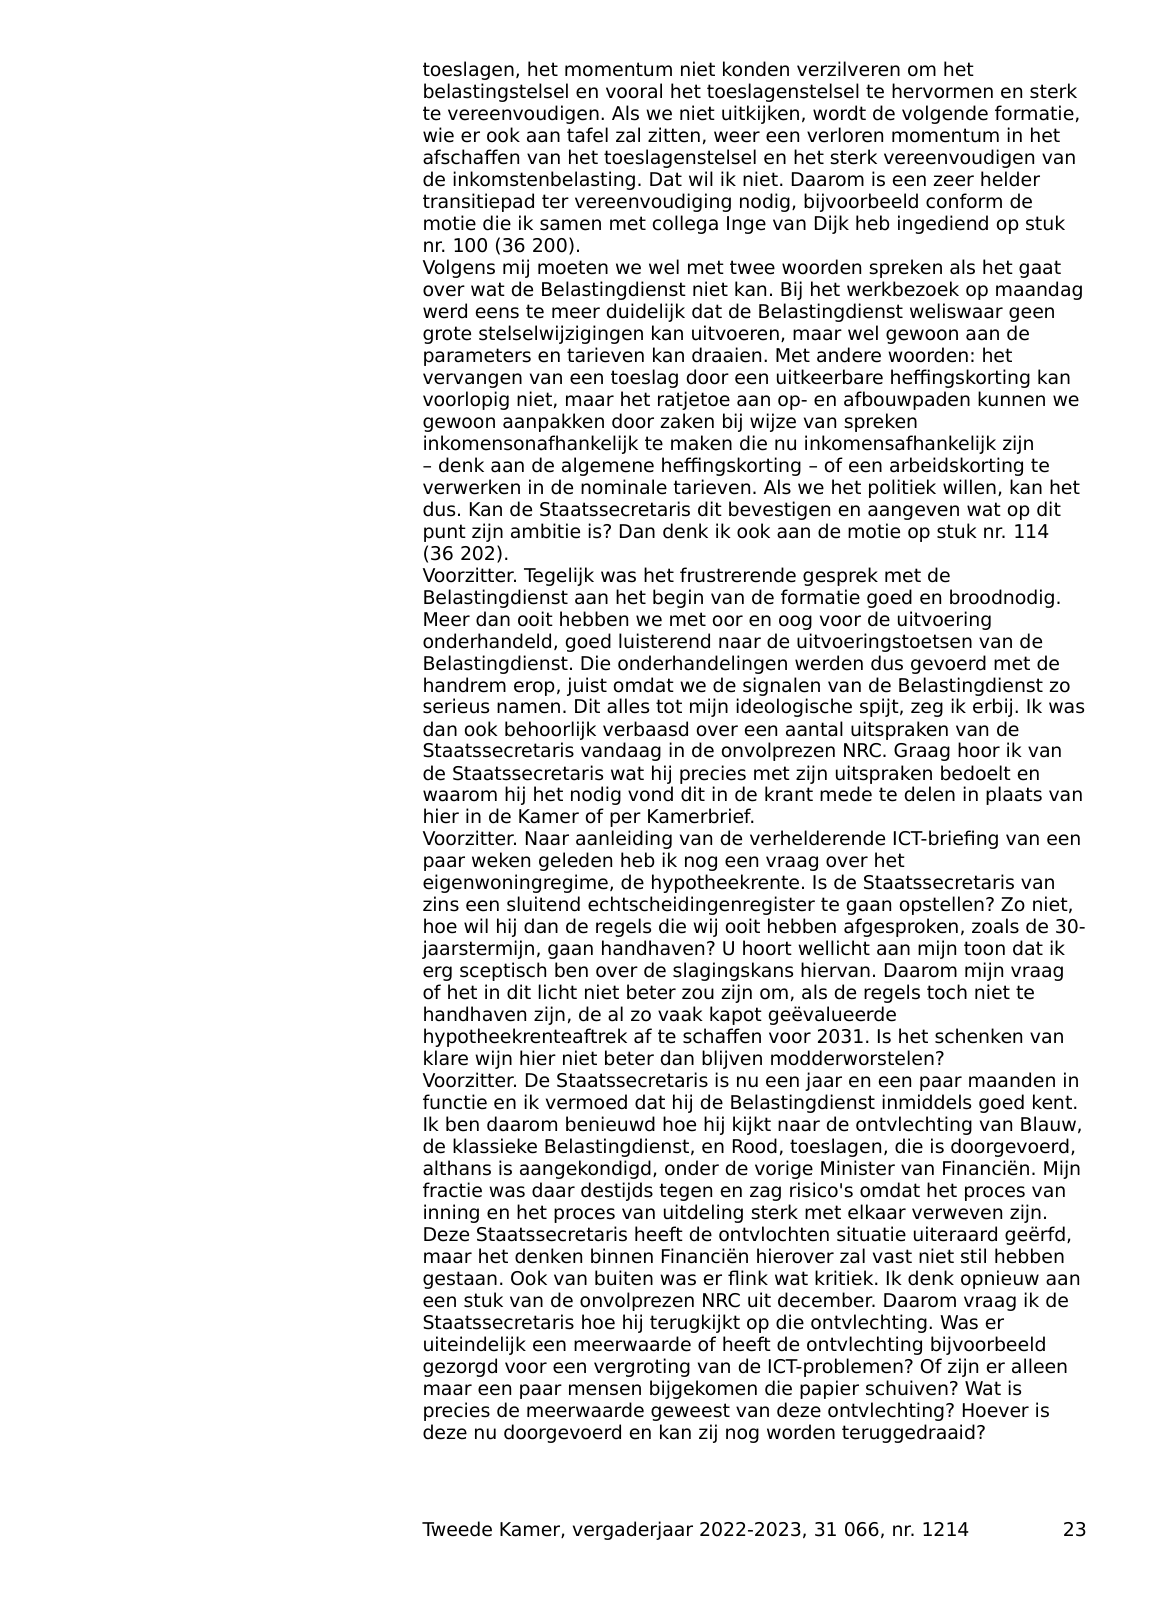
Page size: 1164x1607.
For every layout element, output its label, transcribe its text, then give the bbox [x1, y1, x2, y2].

text Volgens mij moeten we wel met twee woorden spreken als het gaat over wat de Belastingdienst niet kan. Bij het werkbezoek op maandag werd eens te meer duidelijk dat de Belastingdienst weliswaar geen grote stelselwijzigingen kan uitvoeren, maar wel gewoon aan de parameters en tarieven kan draaien. Met andere woorden: het vervangen van een toeslag door een uitkeerbare heffingskorting kan voorlopig niet, maar het ratjetoe aan op- en afbouwpaden kunnen we gewoon aanpakken door zaken bij wijze van spreken inkomensonafhankelijk te maken die nu inkomensafhankelijk zijn – denk aan de algemene heffingskorting – of een arbeidskorting te verwerken in de nominale tarieven. Als we het politiek willen, kan het dus. Kan de Staatssecretaris dit bevestigen en aangeven wat op dit punt zijn ambitie is? Dan denk ik ook aan de motie op stuk nr. 114 (36 202). [422, 257, 1087, 564]
text Voorzitter. De Staatssecretaris is nu een jaar en een paar maanden in functie en ik vermoed dat hij de Belastingdienst inmiddels goed kent. Ik ben daarom benieuwd hoe hij kijkt naar de ontvlechting van Blauw, de klassieke Belastingdienst, en Rood, toeslagen, die is doorgevoerd, althans is aangekondigd, onder de vorige Minister van Financiën. Mijn fractie was daar destijds tegen en zag risico's omdat het proces van inning en het proces van uitdeling sterk met elkaar verweven zijn. Deze Staatssecretaris heeft de ontvlochten situatie uiteraard geërfd, maar het denken binnen Financiën hierover zal vast niet stil hebben gestaan. Ook van buiten was er flink wat kritiek. Ik denk opnieuw aan een stuk van de onvolprezen NRC uit december. Daarom vraag ik de Staatssecretaris hoe hij terugkijkt op die ontvlechting. Was er uiteindelijk een meerwaarde of heeft de ontvlechting bijvoorbeeld gezorgd voor een vergroting van de ICT-problemen? Of zijn er alleen maar een paar mensen bijgekomen die papier schuiven? Wat is precies de meerwaarde geweest van deze ontvlechting? Hoever is deze nu doorgevoerd en kan zij nog worden teruggedraaid? [422, 1070, 1087, 1444]
text Voorzitter. Tegelijk was het frustrerende gesprek met de Belastingdienst aan het begin van de formatie goed en broodnodig. Meer dan ooit hebben we met oor en oog voor de uitvoering onderhandeld, goed luisterend naar de uitvoeringstoetsen van de Belastingdienst. Die onderhandelingen werden dus gevoerd met de handrem erop, juist omdat we de signalen van de Belastingdienst zo serieus namen. Dit alles tot mijn ideologische spijt, zeg ik erbij. Ik was dan ook behoorlijk verbaasd over een aantal uitspraken van de Staatssecretaris vandaag in de onvolprezen NRC. Graag hoor ik van de Staatssecretaris wat hij precies met zijn uitspraken bedoelt en waarom hij het nodig vond dit in de krant mede te delen in plaats van hier in de Kamer of per Kamerbrief. [422, 564, 1087, 828]
text Voorzitter. Naar aanleiding van de verhelderende ICT-briefing van een paar weken geleden heb ik nog een vraag over het eigenwoningregime, de hypotheekrente. Is de Staatssecretaris van zins een sluitend echtscheidingenregister te gaan opstellen? Zo niet, hoe wil hij dan de regels die wij ooit hebben afgesproken, zoals de 30-jaarstermijn, gaan handhaven? U hoort wellicht aan mijn toon dat ik erg sceptisch ben over de slagingskans hiervan. Daarom mijn vraag of het in dit licht niet beter zou zijn om, als de regels toch niet te handhaven zijn, de al zo vaak kapot geëvalueerde hypotheekrenteaftrek af te schaffen voor 2031. Is het schenken van klare wijn hier niet beter dan blijven modderworstelen? [422, 828, 1087, 1070]
text toeslagen, het momentum niet konden verzilveren om het belastingstelsel en vooral het toeslagenstelsel te hervormen en sterk te vereenvoudigen. Als we niet uitkijken, wordt de volgende formatie, wie er ook aan tafel zal zitten, weer een verloren momentum in het afschaffen van het toeslagenstelsel en het sterk vereenvoudigen van de inkomstenbelasting. Dat wil ik niet. Daarom is een zeer helder transitiepad ter vereenvoudiging nodig, bijvoorbeeld conform de motie die ik samen met collega Inge van Dijk heb ingediend op stuk nr. 100 (36 200). [422, 59, 1087, 257]
